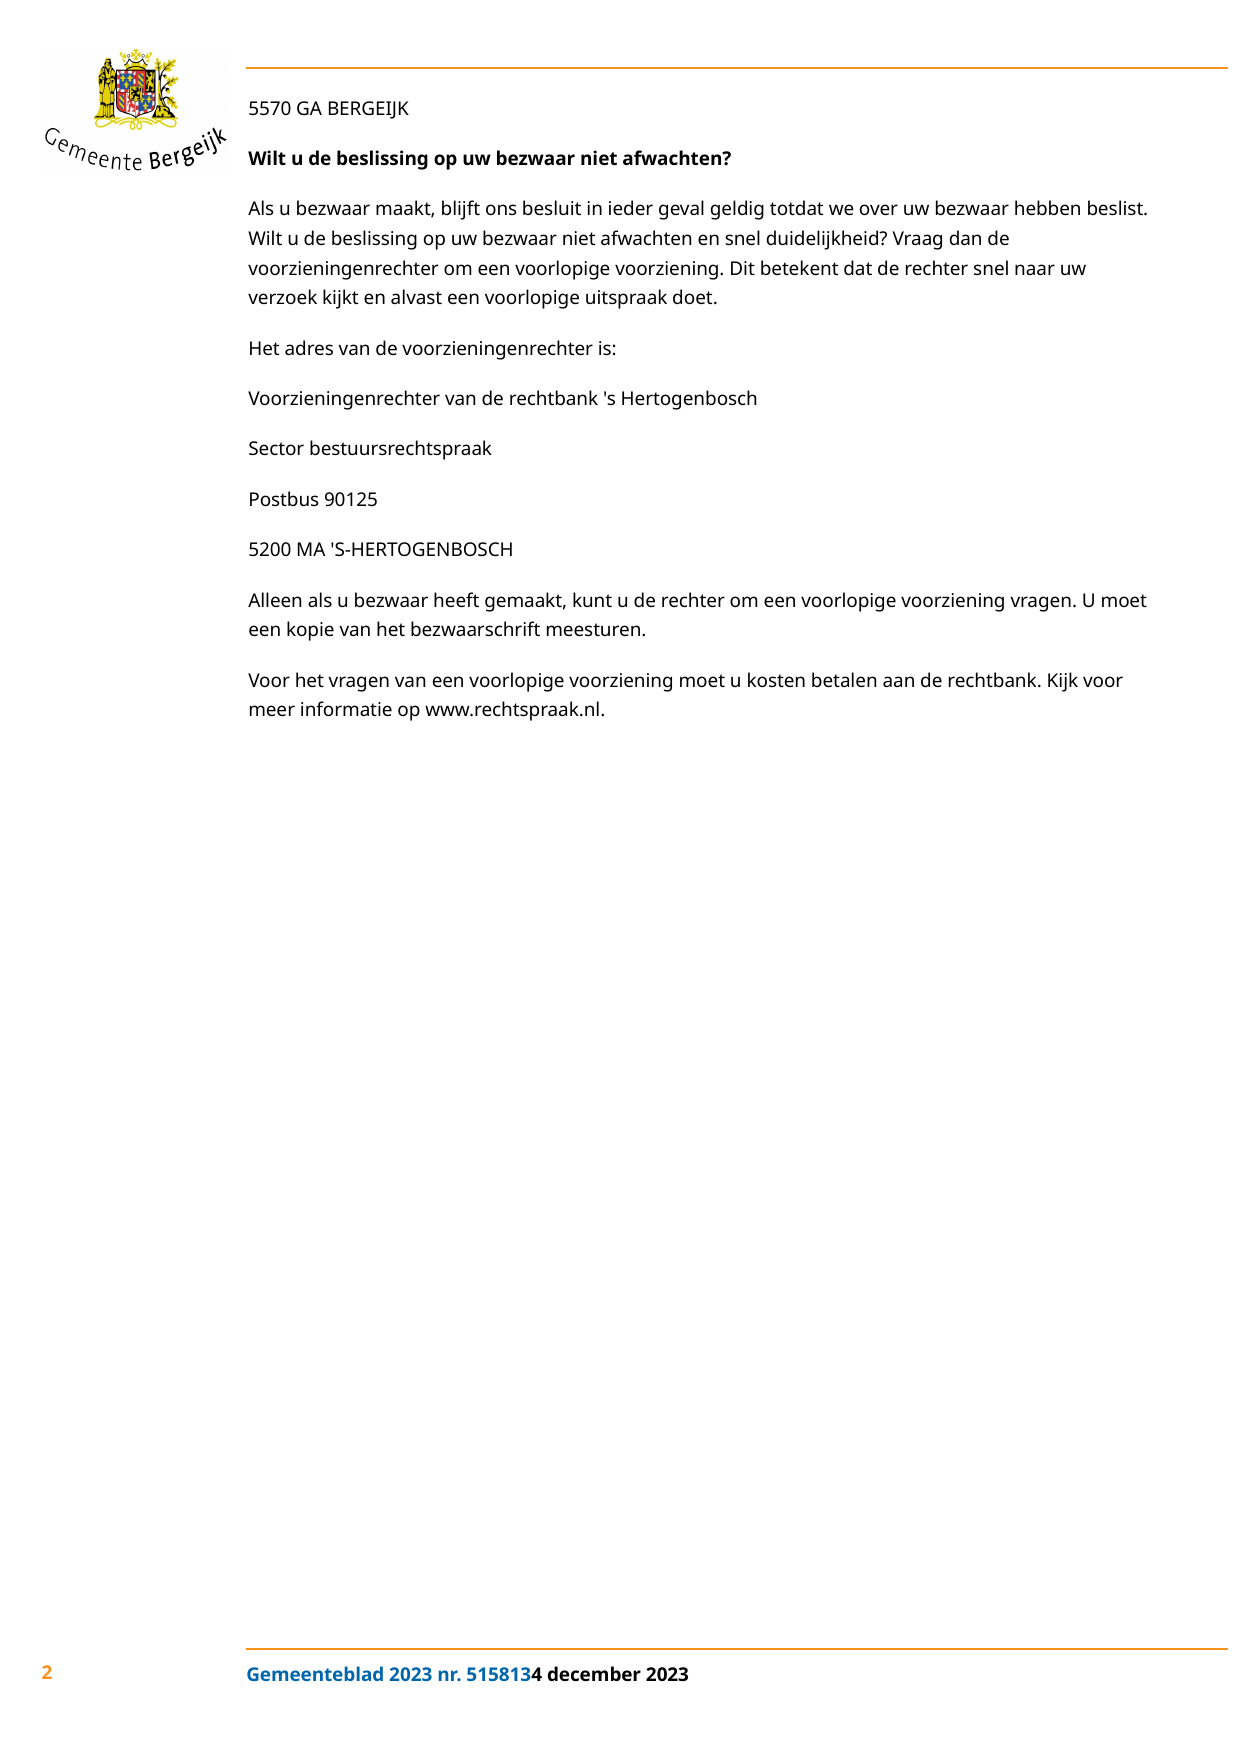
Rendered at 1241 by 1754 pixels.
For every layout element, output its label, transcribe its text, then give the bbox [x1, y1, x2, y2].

text Als u bezwaar maakt, blijft ons besluit in ieder geval geldig totdat we over uw bezwaar hebben beslist. Wilt u de beslissing op uw bezwaar niet afwachten en snel duidelijkheid? Vraag dan de voorzieningenrechter om een voorlopige voorziening. Dit betekent dat de rechter snel naar uw verzoek kijkt en alvast een voorlopige uitspraak doet. [248, 196, 1152, 310]
text Sector bestuursrechtspraak [248, 436, 1152, 461]
text Het adres van de voorzieningenrechter is: [248, 335, 1152, 361]
text Wilt u de beslissing op uw bezwaar niet afwachten? [248, 145, 1152, 171]
text Voor het vragen van een voorlopige voorziening moet u kosten betalen aan de rechtbank. Kijk voor meer informatie op www.rechtspraak.nl. [248, 667, 1152, 722]
text 5570 GA BERGEIJK [248, 95, 1152, 121]
text Voorzieningenrechter van de rechtbank 's Hertogenbosch [248, 385, 1152, 411]
picture [41, 47, 231, 172]
text Postbus 90125 [248, 486, 1152, 512]
text Alleen als u bezwaar heeft gemaakt, kunt u de rechter om een voorlopige voorziening vragen. U moet een kopie van het bezwaarschrift meesturen. [248, 587, 1152, 642]
text 5200 MA 'S-HERTOGENBOSCH [248, 536, 1152, 562]
